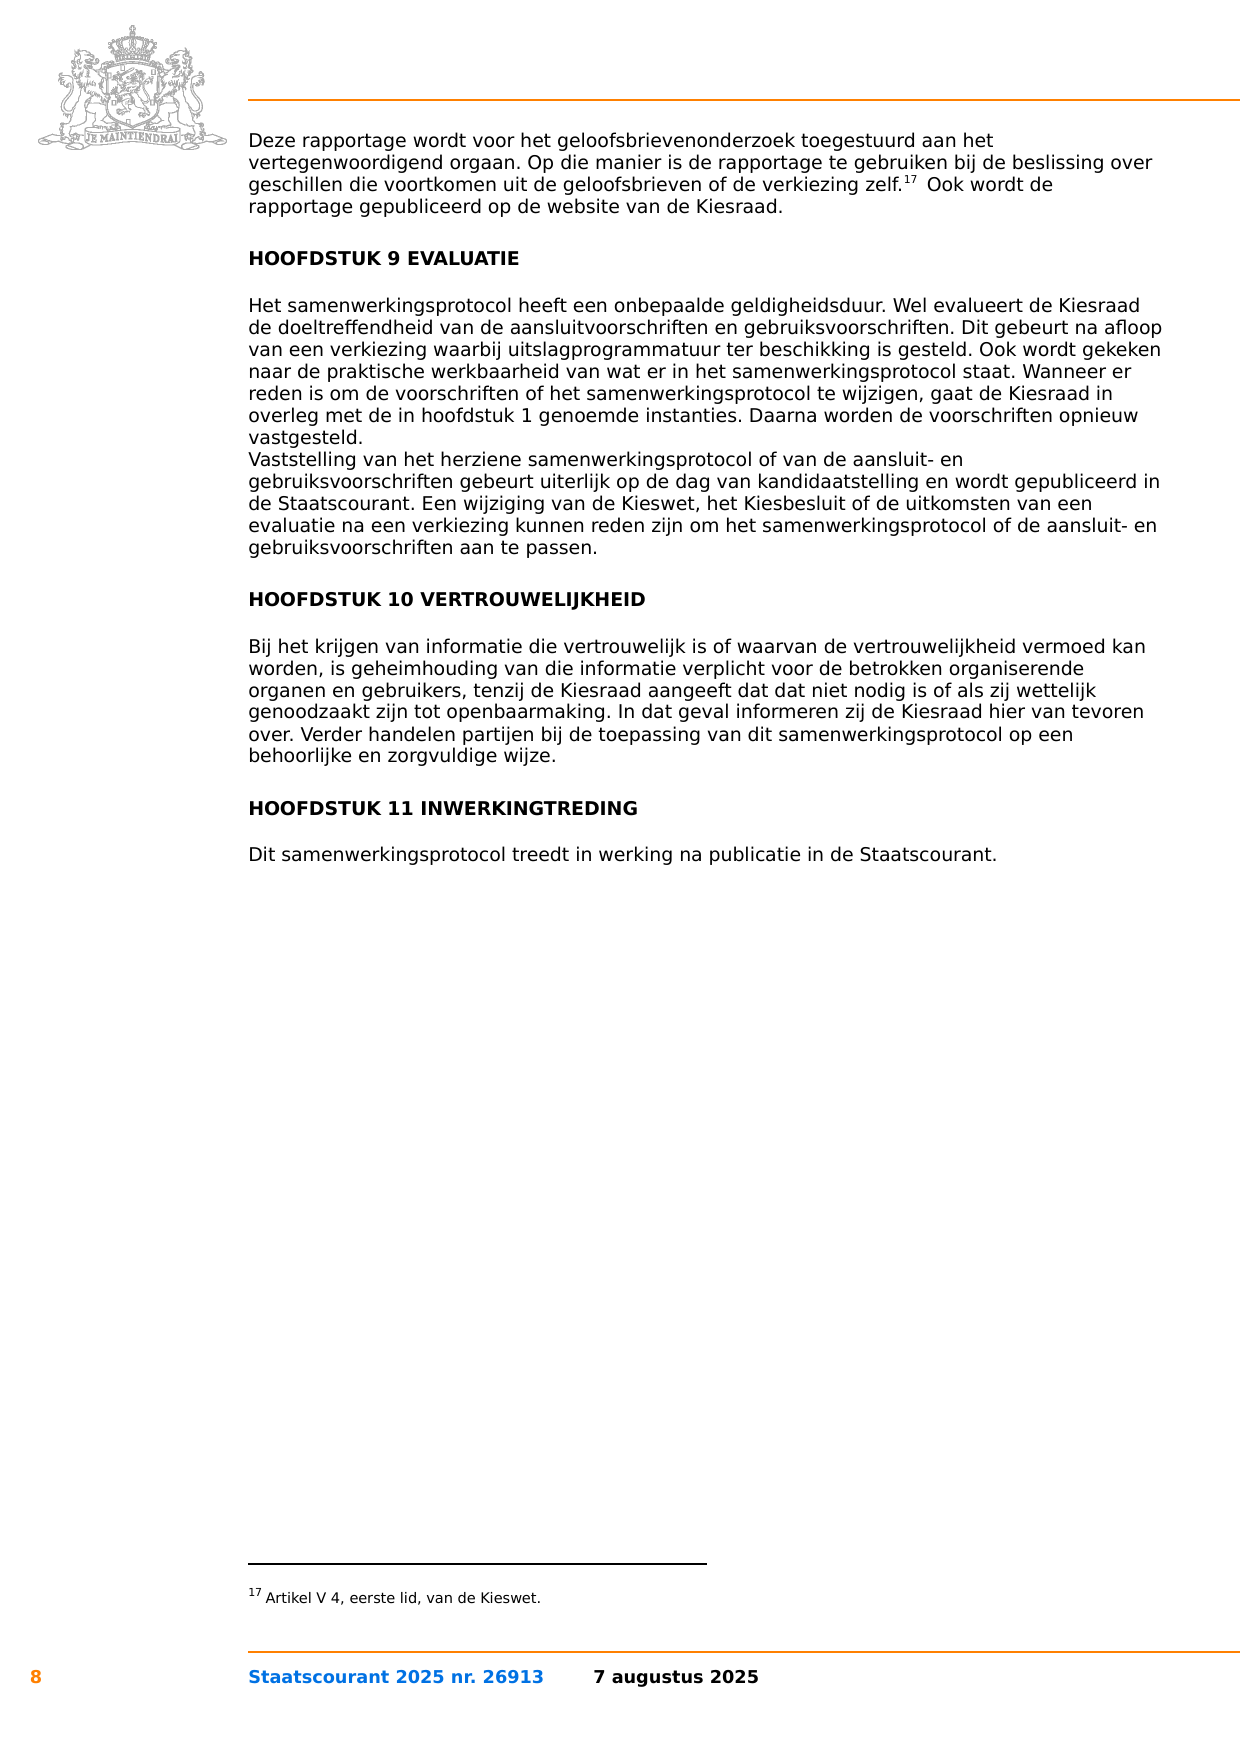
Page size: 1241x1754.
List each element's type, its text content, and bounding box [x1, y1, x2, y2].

subtitle HOOFDSTUK 11 INWERKINGTREDING [248, 797, 1163, 819]
text Het samenwerkingsprotocol heeft een onbepaalde geldigheidsduur. Wel evalueert de Kiesraad de doeltreffendheid van de aansluitvoorschriften en gebruiksvoorschriften. Dit gebeurt na afloop van een verkiezing waarbij uitslagprogrammatuur ter beschikking is gesteld. Ook wordt gekeken naar de praktische werkbaarheid van wat er in het samenwerkingsprotocol staat. Wanneer er reden is om de voorschriften of het samenwerkingsprotocol te wijzigen, gaat de Kiesraad in overleg met de in hoofdstuk 1 genoemde instanties. Daarna worden de voorschriften opnieuw vastgesteld. [248, 295, 1163, 449]
text Bij het krijgen van informatie die vertrouwelijk is of waarvan de vertrouwelijkheid vermoed kan worden, is geheimhouding van die informatie verplicht voor de betrokken organiserende organen en gebruikers, tenzij de Kiesraad aangeeft dat dat niet nodig is of als zij wettelijk genoodzaakt zijn tot openbaarmaking. In dat geval informeren zij de Kiesraad hier van tevoren over. Verder handelen partijen bij de toepassing van dit samenwerkingsprotocol op een behoorlijke en zorgvuldige wijze. [248, 636, 1163, 767]
text Deze rapportage wordt voor het geloofsbrievenonderzoek toegestuurd aan het vertegenwoordigend orgaan. Op die manier is de rapportage te gebruiken bij de beslissing over geschillen die voortkomen uit de geloofsbrieven of de verkiezing zelf. Ook wordt de rapportage gepubliceerd op de website van de Kiesraad. [248, 130, 1163, 218]
text Artikel V 4, eerste lid, van de Kieswet. [248, 1586, 1163, 1608]
subtitle HOOFDSTUK 10 VERTROUWELIJKHEID [248, 588, 1163, 611]
text Dit samenwerkingsprotocol treedt in werking na publicatie in de Staatscourant. [248, 844, 1163, 866]
picture [38, 25, 227, 150]
subtitle HOOFDSTUK 9 EVALUATIE [248, 248, 1163, 270]
text Vaststelling van het herziene samenwerkingsprotocol of van de aansluit- en gebruiksvoorschriften gebeurt uiterlijk op de dag van kandidaatstelling en wordt gepubliceerd in de Staatscourant. Een wijziging van de Kieswet, het Kiesbesluit of de uitkomsten van een evaluatie na een verkiezing kunnen reden zijn om het samenwerkingsprotocol of de aansluit- en gebruiksvoorschriften aan te passen. [248, 449, 1163, 558]
